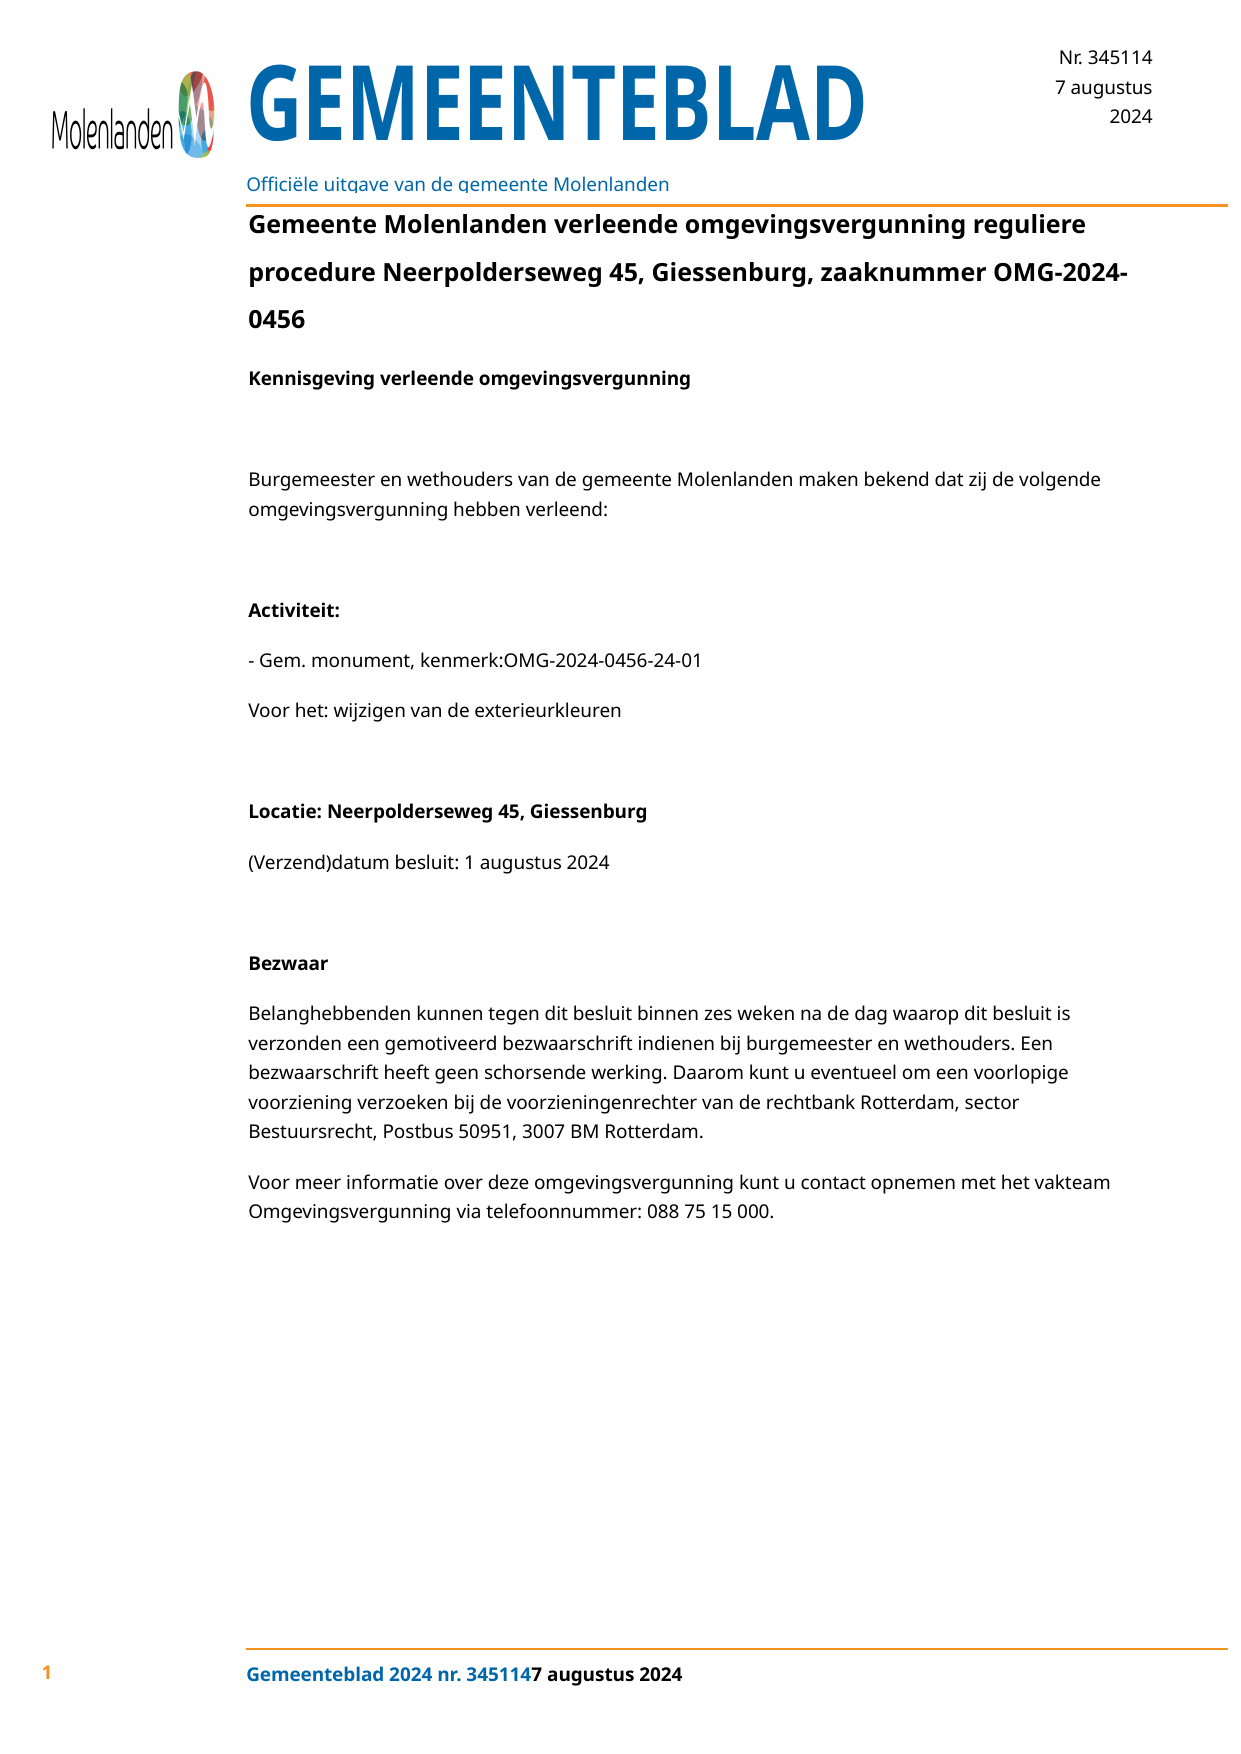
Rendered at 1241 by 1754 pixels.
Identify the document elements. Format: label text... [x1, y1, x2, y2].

text Kennisgeving verleende omgevingsvergunning [248, 366, 1152, 391]
text Voor het: wijzigen van de exterieurkleuren [248, 698, 1152, 723]
text Bezwaar [248, 950, 1152, 975]
text Gemeente Molenlanden verleende omgevingsvergunning reguliere procedure Neerpolderseweg 45, Giessenburg, zaaknummer OMG-2024-0456 [248, 207, 1152, 336]
text - Gem. monument, kenmerk:OMG-2024-0456-24-01 [248, 647, 1152, 673]
picture [41, 47, 231, 172]
text Locatie: Neerpolderseweg 45, Giessenburg [248, 798, 1152, 824]
text (Verzend)datum besluit: 1 augustus 2024 [248, 849, 1152, 874]
text Burgemeester en wethouders van de gemeente Molenlanden maken bekend dat zij de volgende omgevingsvergunning hebben verleend: [248, 466, 1152, 522]
text Belanghebbenden kunnen tegen dit besluit binnen zes weken na de dag waarop dit besluit is verzonden een gemotiveerd bezwaarschrift indienen bij burgemeester en wethouders. Een bezwaarschrift heeft geen schorsende werking. Daarom kunt u eventueel om een voorlopige voorziening verzoeken bij de voorzieningenrechter van de rechtbank Rotterdam, sector Bestuursrecht, Postbus 50951, 3007 BM Rotterdam. [248, 1000, 1152, 1144]
text Activiteit: [248, 597, 1152, 622]
text Voor meer informatie over deze omgevingsvergunning kunt u contact opnemen met het vakteam Omgevingsvergunning via telefoonnummer: 088 75 15 000. [248, 1169, 1152, 1224]
